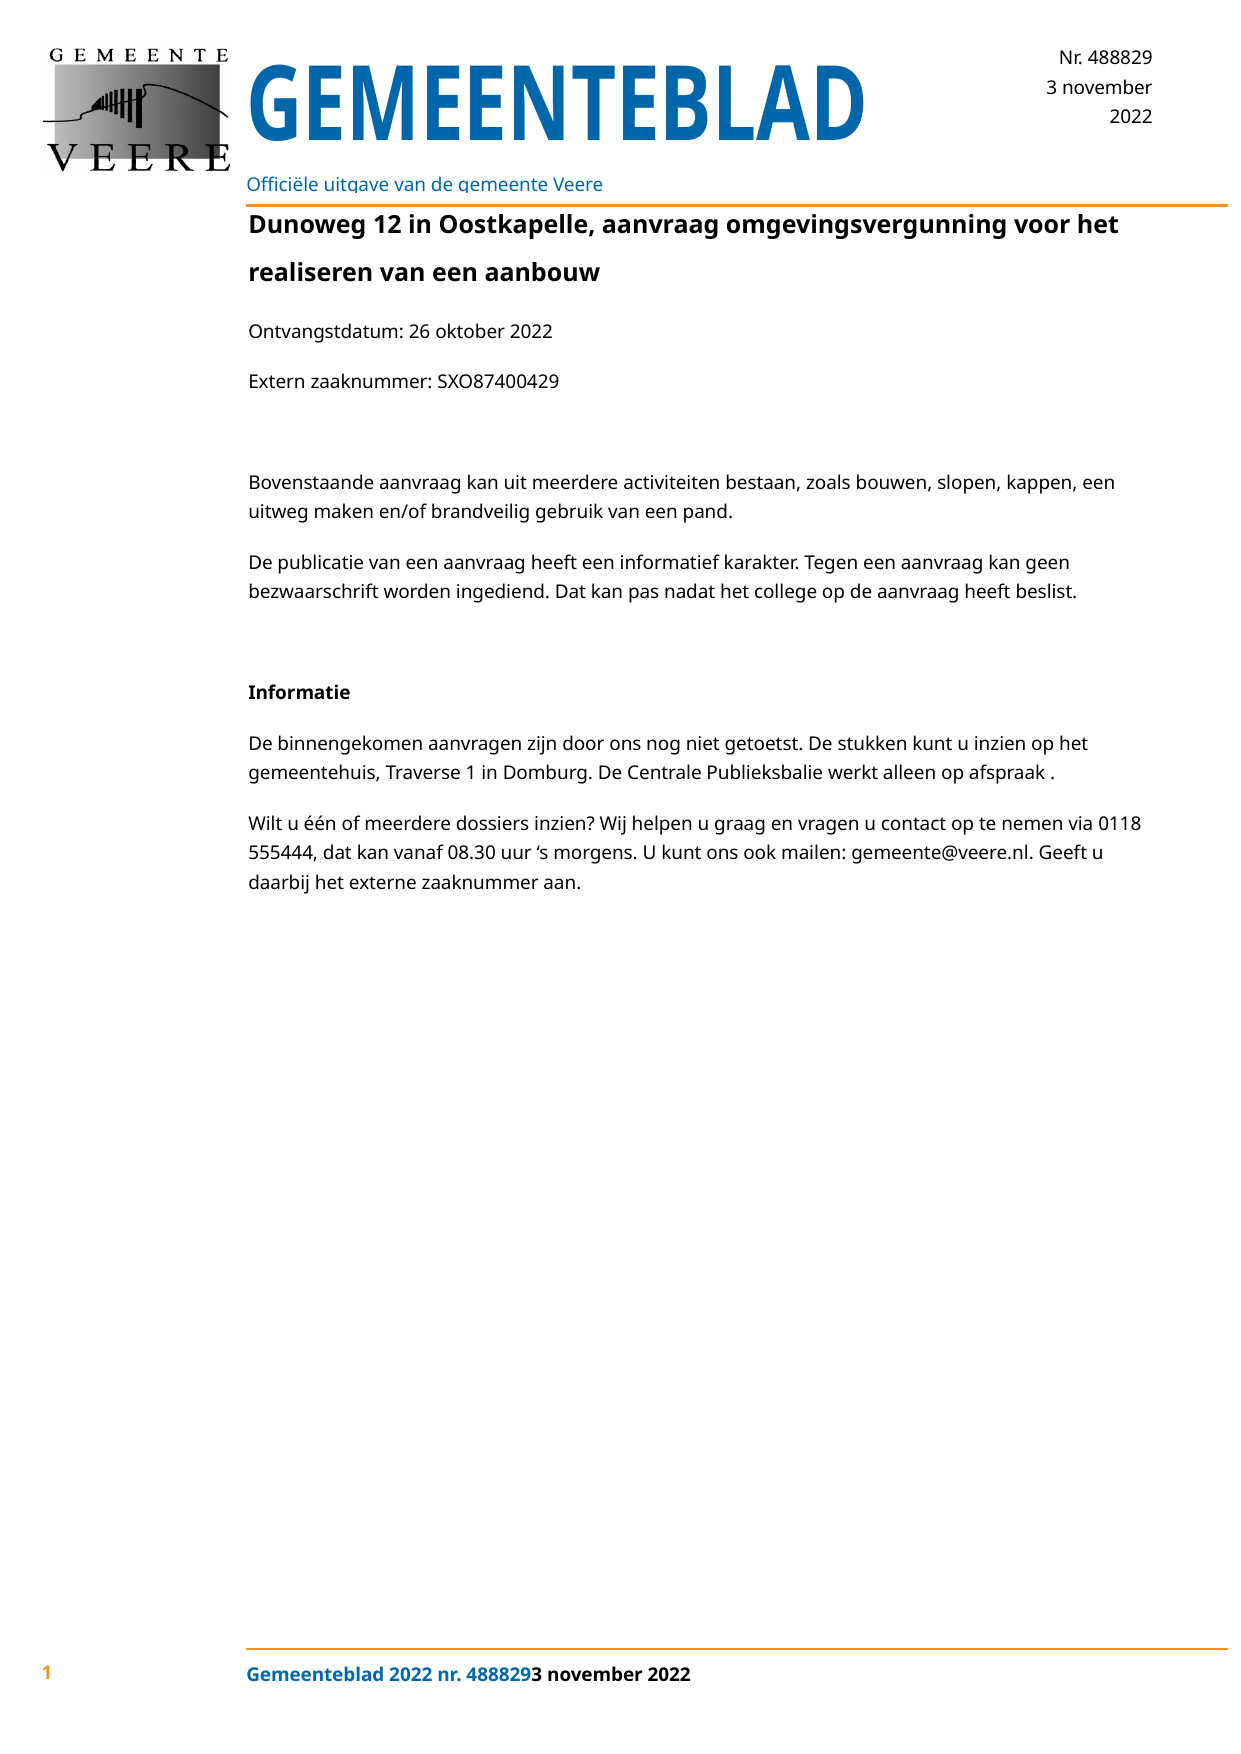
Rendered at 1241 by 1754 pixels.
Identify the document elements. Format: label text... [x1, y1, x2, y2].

text De binnengekomen aanvragen zijn door ons nog niet getoetst. De stukken kunt u inzien op het gemeentehuis, Traverse 1 in Domburg. De Centrale Publieksbalie werkt alleen op afspraak . [248, 730, 1152, 785]
picture [41, 47, 231, 172]
text Dunoweg 12 in Oostkapelle, aanvraag omgevingsvergunning voor het realiseren van een aanbouw [248, 207, 1152, 288]
text Extern zaaknummer: SXO87400429 [248, 368, 1152, 394]
text Bovenstaande aanvraag kan uit meerdere activiteiten bestaan, zoals bouwen, slopen, kappen, een uitweg maken en/of brandveilig gebruik van een pand. [248, 469, 1152, 524]
text Wilt u één of meerdere dossiers inzien? Wij helpen u graag en vragen u contact op te nemen via 0118 555444, dat kan vanaf 08.30 uur ‘s morgens. U kunt ons ook mailen: gemeente@veere.nl. Geeft u daarbij het externe zaaknummer aan. [248, 810, 1152, 895]
text Informatie [248, 679, 1152, 705]
text Ontvangstdatum: 26 oktober 2022 [248, 318, 1152, 344]
text De publicatie van een aanvraag heeft een informatief karakter. Tegen een aanvraag kan geen bezwaarschrift worden ingediend. Dat kan pas nadat het college op de aanvraag heeft beslist. [248, 549, 1152, 604]
